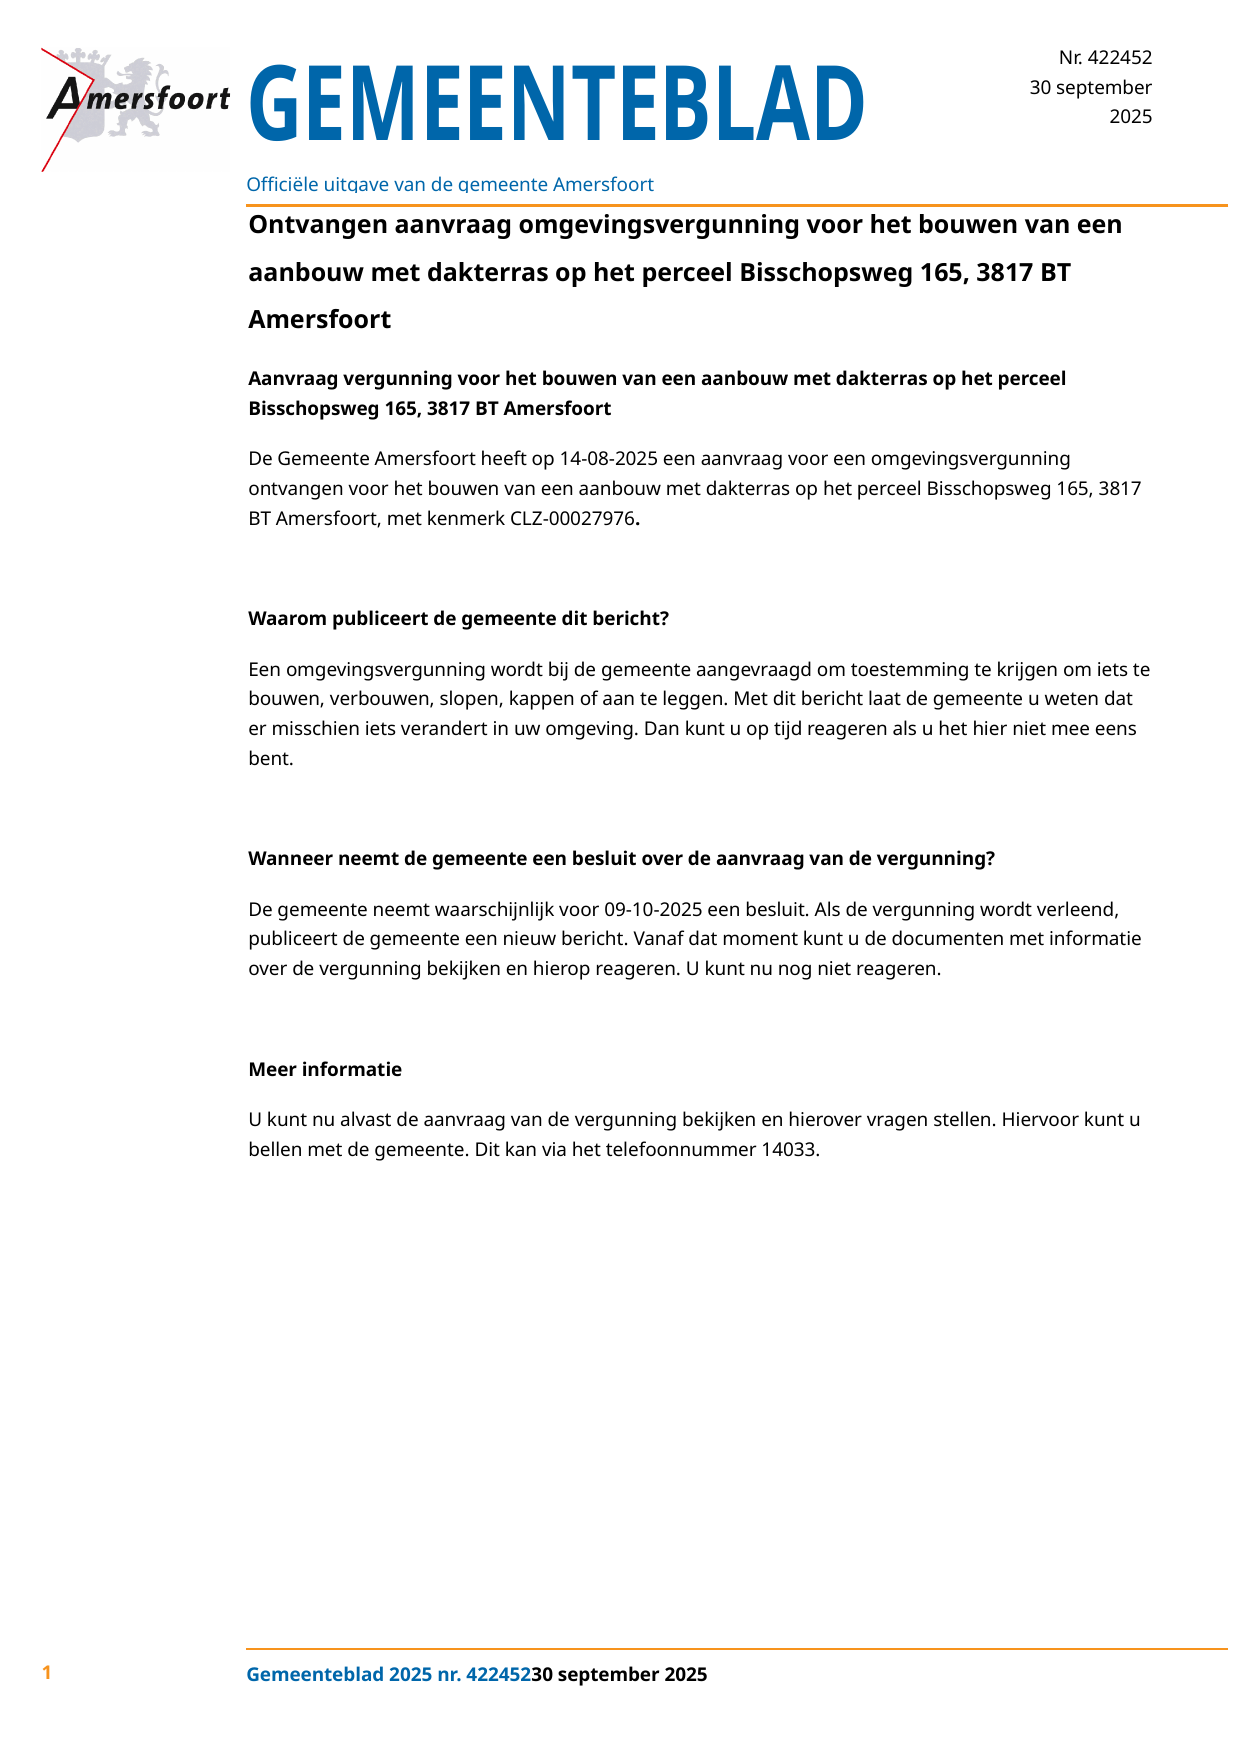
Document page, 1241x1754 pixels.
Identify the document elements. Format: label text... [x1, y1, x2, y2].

text Aanvraag vergunning voor het bouwen van een aanbouw met dakterras op het perceel Bisschopsweg 165, 3817 BT Amersfoort [248, 366, 1152, 421]
text Een omgevingsvergunning wordt bij de gemeente aangevraagd om toestemming te krijgen om iets te bouwen, verbouwen, slopen, kappen of aan te leggen. Met dit bericht laat de gemeente u weten dat er misschien iets verandert in uw omgeving. Dan kunt u op tijd reageren als u het hier niet mee eens bent. [248, 656, 1152, 770]
text U kunt nu alvast de aanvraag van de vergunning bekijken en hierover vragen stellen. Hiervoor kunt u bellen met de gemeente. Dit kan via het telefoonnummer 14033. [248, 1106, 1152, 1162]
text De gemeente neemt waarschijnlijk voor 09-10-2025 een besluit. Als de vergunning wordt verleend, publiceert de gemeente een nieuw bericht. Vanaf dat moment kunt u de documenten met informatie over de vergunning bekijken en hierop reageren. U kunt nu nog niet reageren. [248, 896, 1152, 981]
picture [41, 47, 231, 172]
text Waarom publiceert de gemeente dit bericht? [248, 606, 1152, 631]
text Ontvangen aanvraag omgevingsvergunning voor het bouwen van een aanbouw met dakterras op het perceel Bisschopsweg 165, 3817 BT Amersfoort [248, 207, 1152, 336]
text De Gemeente Amersfoort heeft op 14-08-2025 een aanvraag voor een omgevingsvergunning ontvangen voor het bouwen van een aanbouw met dakterras op het perceel Bisschopsweg 165, 3817 BT Amersfoort, met kenmerk CLZ-00027976. [248, 446, 1152, 530]
text Meer informatie [248, 1056, 1152, 1082]
text Wanneer neemt de gemeente een besluit over de aanvraag van de vergunning? [248, 846, 1152, 871]
